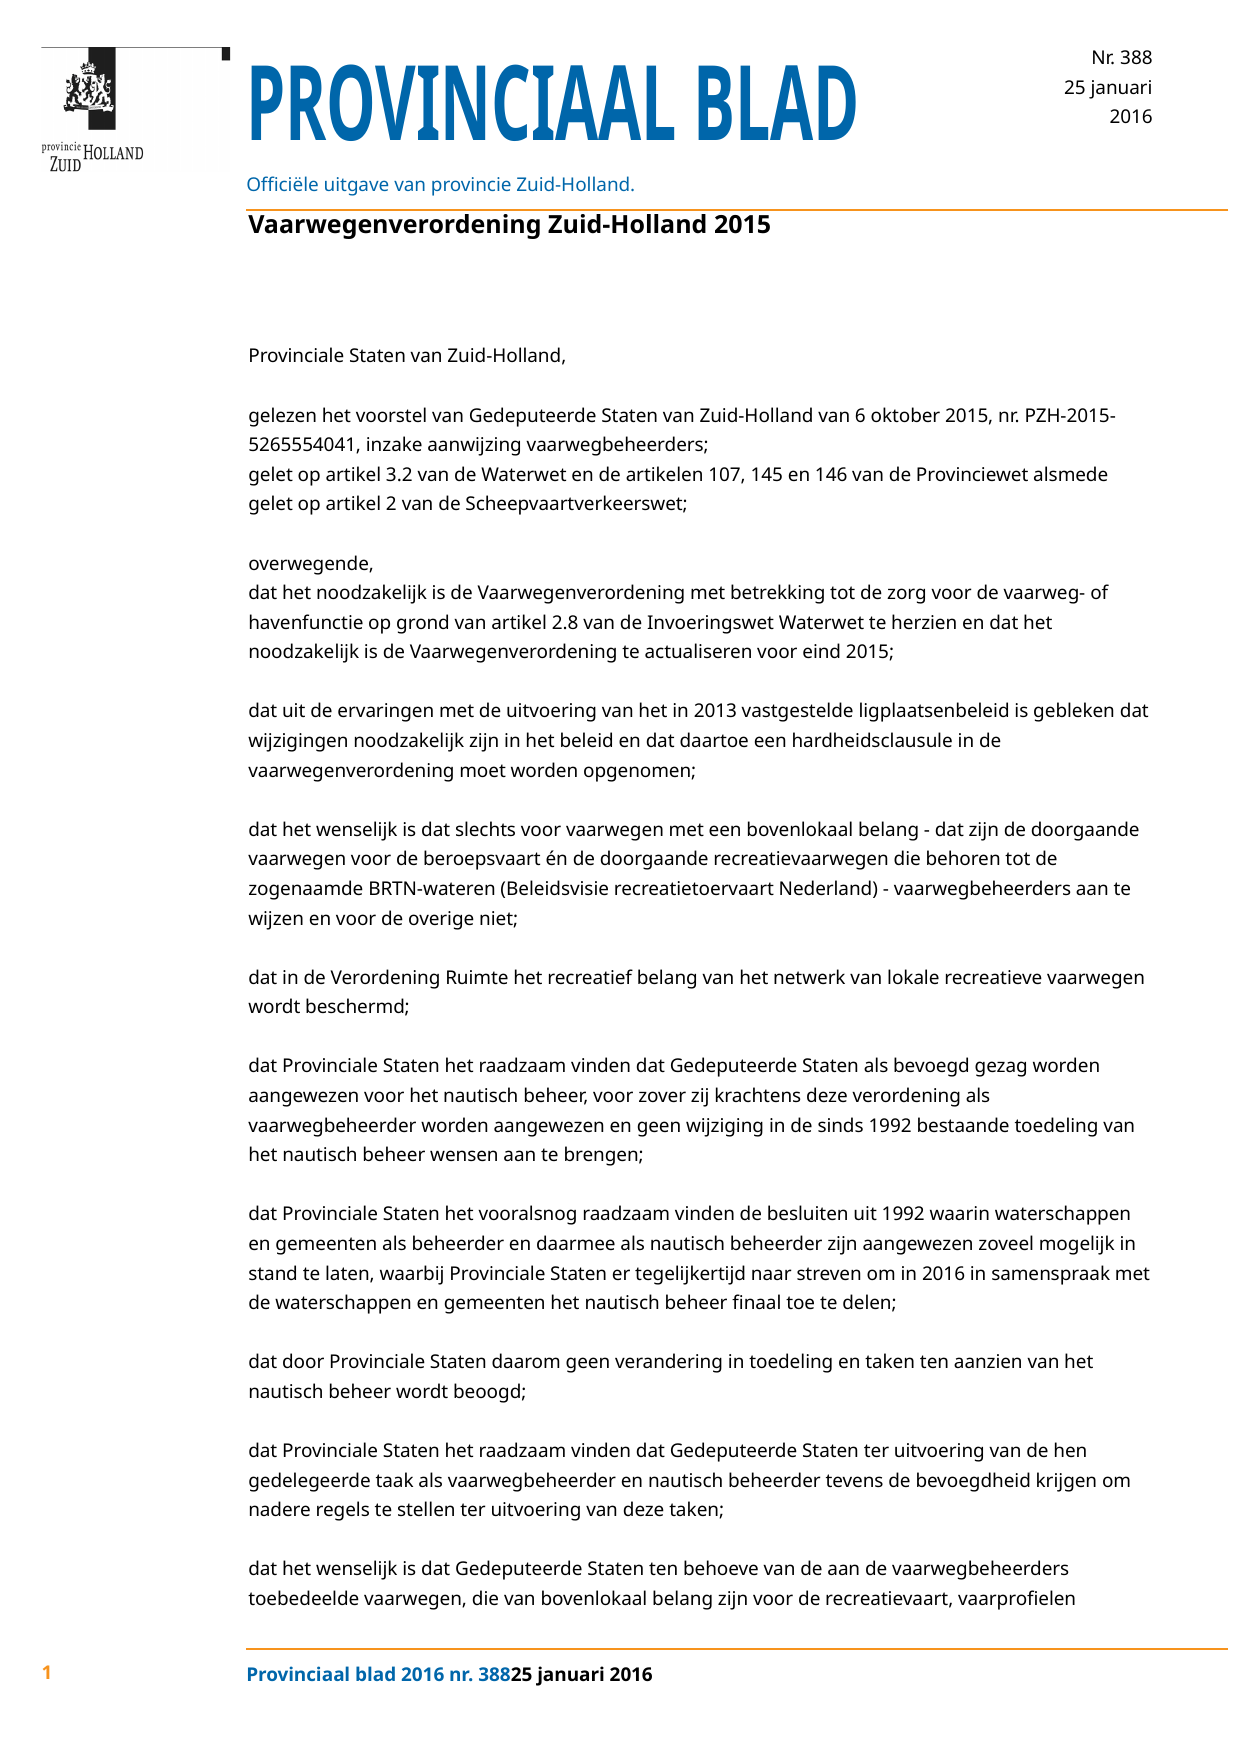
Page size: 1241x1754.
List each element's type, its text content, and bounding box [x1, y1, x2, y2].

text gelet op artikel 3.2 van de Waterwet en de artikelen 107, 145 en 146 van de Provinciewet alsmede gelet op artikel 2 van de Scheepvaartverkeerswet; [248, 461, 1152, 516]
text dat Provinciale Staten het vooralsnog raadzaam vinden de besluiten uit 1992 waarin waterschappen en gemeenten als beheerder en daarmee als nautisch beheerder zijn aangewezen zoveel mogelijk in stand te laten, waarbij Provinciale Staten er tegelijkertijd naar streven om in 2016 in samenspraak met de waterschappen en gemeenten het nautisch beheer finaal toe te delen; [248, 1201, 1152, 1315]
text dat het wenselijk is dat Gedeputeerde Staten ten behoeve van de aan de vaarwegbeheerders toebedeelde vaarwegen, die van bovenlokaal belang zijn voor de recreatievaart, vaarprofielen [248, 1556, 1152, 1611]
text dat in de Verordening Ruimte het recreatief belang van het netwerk van lokale recreatieve vaarwegen wordt beschermd; [248, 964, 1152, 1019]
text overwegende, [248, 550, 1152, 575]
picture [41, 47, 231, 172]
text dat Provinciale Staten het raadzaam vinden dat Gedeputeerde Staten ter uitvoering van de hen gedelegeerde taak als vaarwegbeheerder en nautisch beheerder tevens de bevoegdheid krijgen om nadere regels te stellen ter uitvoering van deze taken; [248, 1437, 1152, 1522]
text Vaarwegenverordening Zuid-Holland 2015 [248, 211, 1152, 241]
text dat het noodzakelijk is de Vaarwegenverordening met betrekking tot de zorg voor de vaarweg- of havenfunctie op grond van artikel 2.8 van de Invoeringswet Waterwet te herzien en dat het noodzakelijk is de Vaarwegenverordening te actualiseren voor eind 2015; [248, 579, 1152, 664]
text dat Provinciale Staten het raadzaam vinden dat Gedeputeerde Staten als bevoegd gezag worden aangewezen voor het nautisch beheer, voor zover zij krachtens deze verordening als vaarwegbeheerder worden aangewezen en geen wijziging in de sinds 1992 bestaande toedeling van het nautisch beheer wensen aan te brengen; [248, 1053, 1152, 1167]
text dat het wenselijk is dat slechts voor vaarwegen met een bovenlokaal belang - dat zijn de doorgaande vaarwegen voor de beroepsvaart én de doorgaande recreatievaarwegen die behoren tot de zogenaamde BRTN-wateren (Beleidsvisie recreatietoervaart Nederland) - vaarwegbeheerders aan te wijzen en voor de overige niet; [248, 816, 1152, 930]
text Provinciale Staten van Zuid-Holland, [248, 343, 1152, 368]
text dat uit de ervaringen met de uitvoering van het in 2013 vastgestelde ligplaatsenbeleid is gebleken dat wijzigingen noodzakelijk zijn in het beleid en dat daartoe een hardheidsclausule in de vaarwegenverordening moet worden opgenomen; [248, 698, 1152, 782]
text gelezen het voorstel van Gedeputeerde Staten van Zuid-Holland van 6 oktober 2015, nr. PZH-2015-5265554041, inzake aanwijzing vaarwegbeheerders; [248, 402, 1152, 457]
text dat door Provinciale Staten daarom geen verandering in toedeling en taken ten aanzien van het nautisch beheer wordt beoogd; [248, 1348, 1152, 1404]
